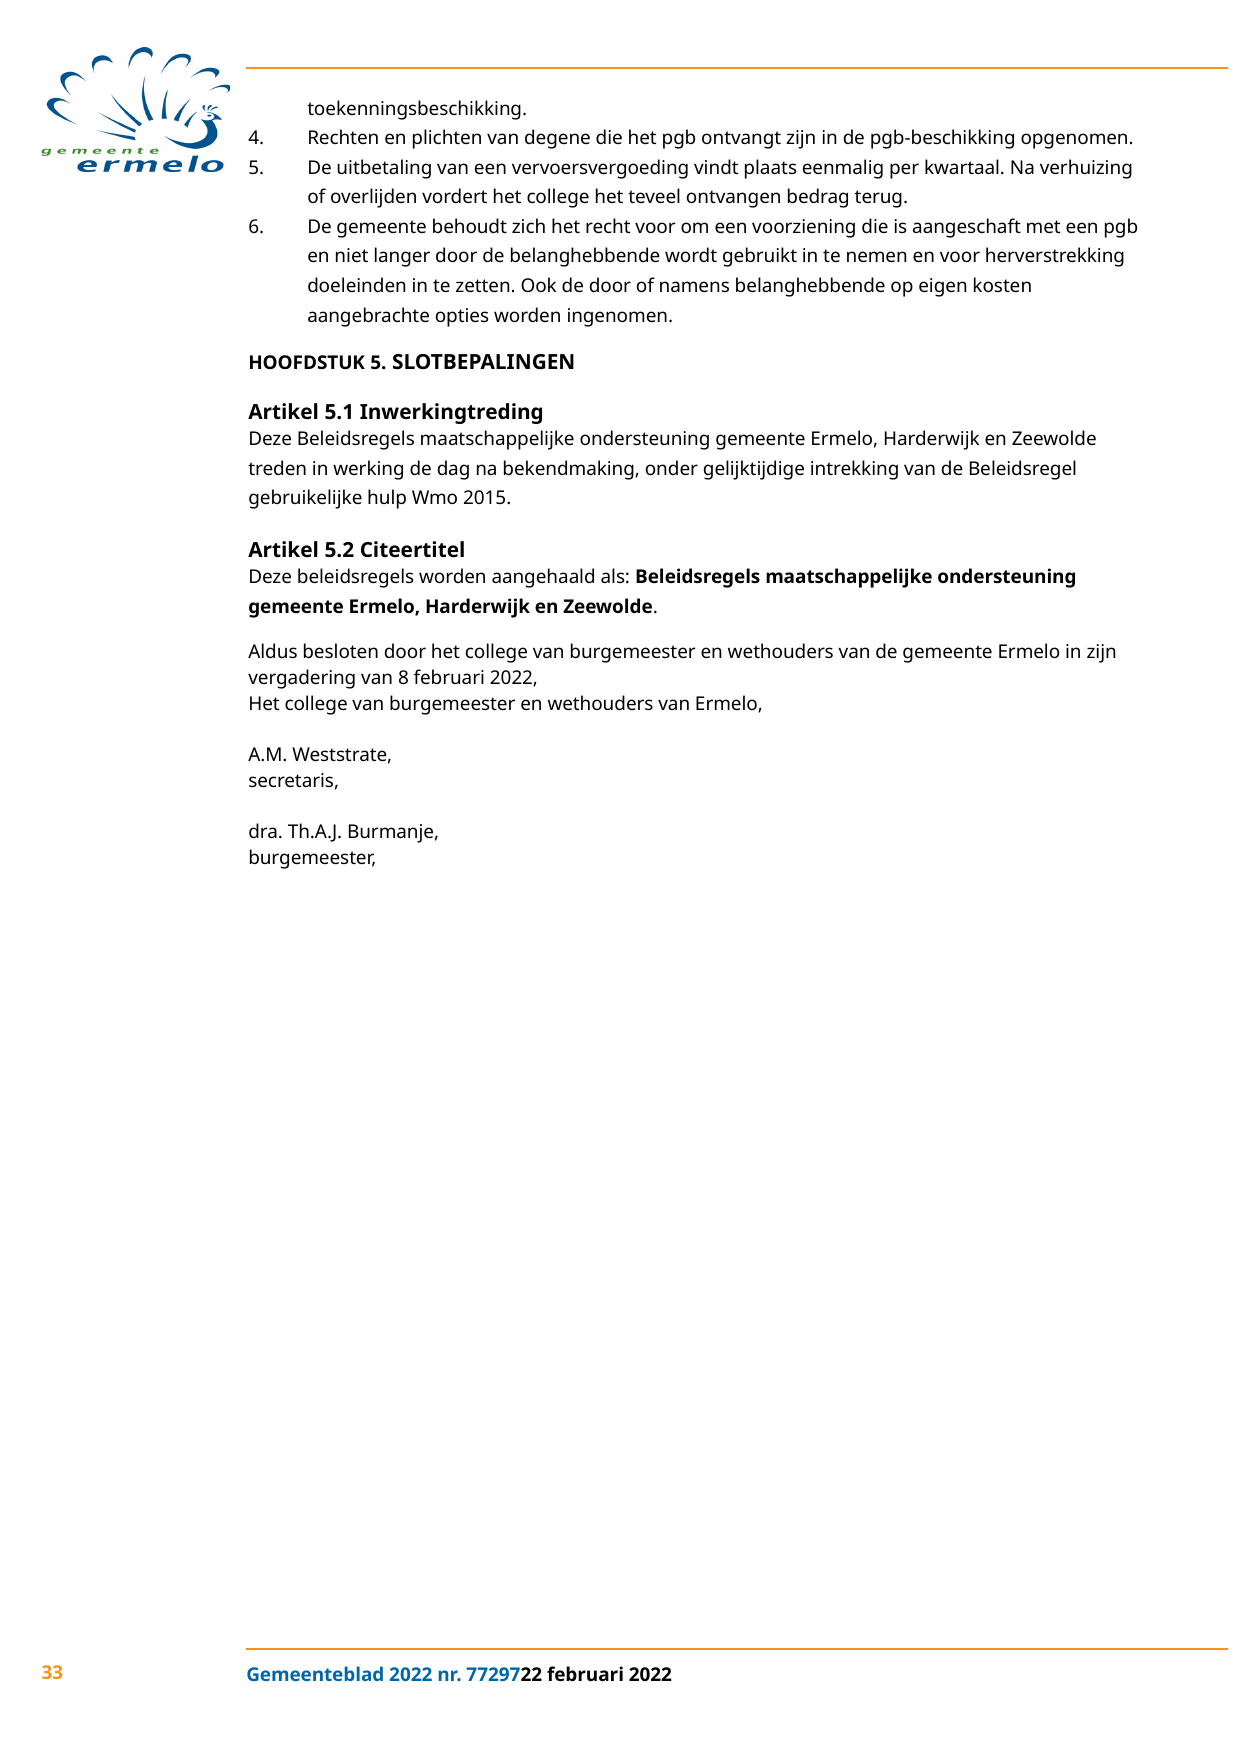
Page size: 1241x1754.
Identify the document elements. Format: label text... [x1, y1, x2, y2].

text A.M. Weststrate, [248, 741, 1152, 767]
text Artikel 5.1 Inwerkingtreding [248, 397, 1152, 425]
text Deze beleidsregels worden aangehaald als: Beleidsregels maatschappelijke ondersteuning gemeente Ermelo, Harderwijk en Zeewolde. [248, 563, 1152, 618]
text Het college van burgemeester en wethouders van Ermelo, [248, 690, 1152, 716]
text secretaris, [248, 767, 1152, 793]
list Rechten en plichten van degene die het pgb ontvangt zijn in de pgb-beschikking opgenomen. [248, 124, 1152, 150]
picture [41, 47, 231, 172]
text HOOFDSTUK 5. SLOTBEPALINGEN [248, 347, 1152, 376]
list De gemeente behoudt zich het recht voor om een voorziening die is aangeschaft met een pgb en niet langer door de belanghebbende wordt gebruikt in te nemen en voor herverstrekking doeleinden in te zetten. Ook de door of namens belanghebbende op eigen kosten aangebrachte opties worden ingenomen. [248, 213, 1152, 328]
text Deze Beleidsregels maatschappelijke ondersteuning gemeente Ermelo, Harderwijk en Zeewolde treden in werking de dag na bekendmaking, onder gelijktijdige intrekking van de Beleidsregel gebruikelijke hulp Wmo 2015. [248, 425, 1152, 510]
text Artikel 5.2 Citeertitel [248, 535, 1152, 563]
text burgemeester, [248, 844, 1152, 870]
text dra. Th.A.J. Burmanje, [248, 818, 1152, 844]
list toekenningsbeschikking. [248, 95, 1152, 121]
list De uitbetaling van een vervoersvergoeding vindt plaats eenmalig per kwartaal. Na verhuizing of overlijden vordert het college het teveel ontvangen bedrag terug. [248, 154, 1152, 209]
text Aldus besloten door het college van burgemeester en wethouders van de gemeente Ermelo in zijn vergadering van 8 februari 2022, [248, 638, 1152, 690]
